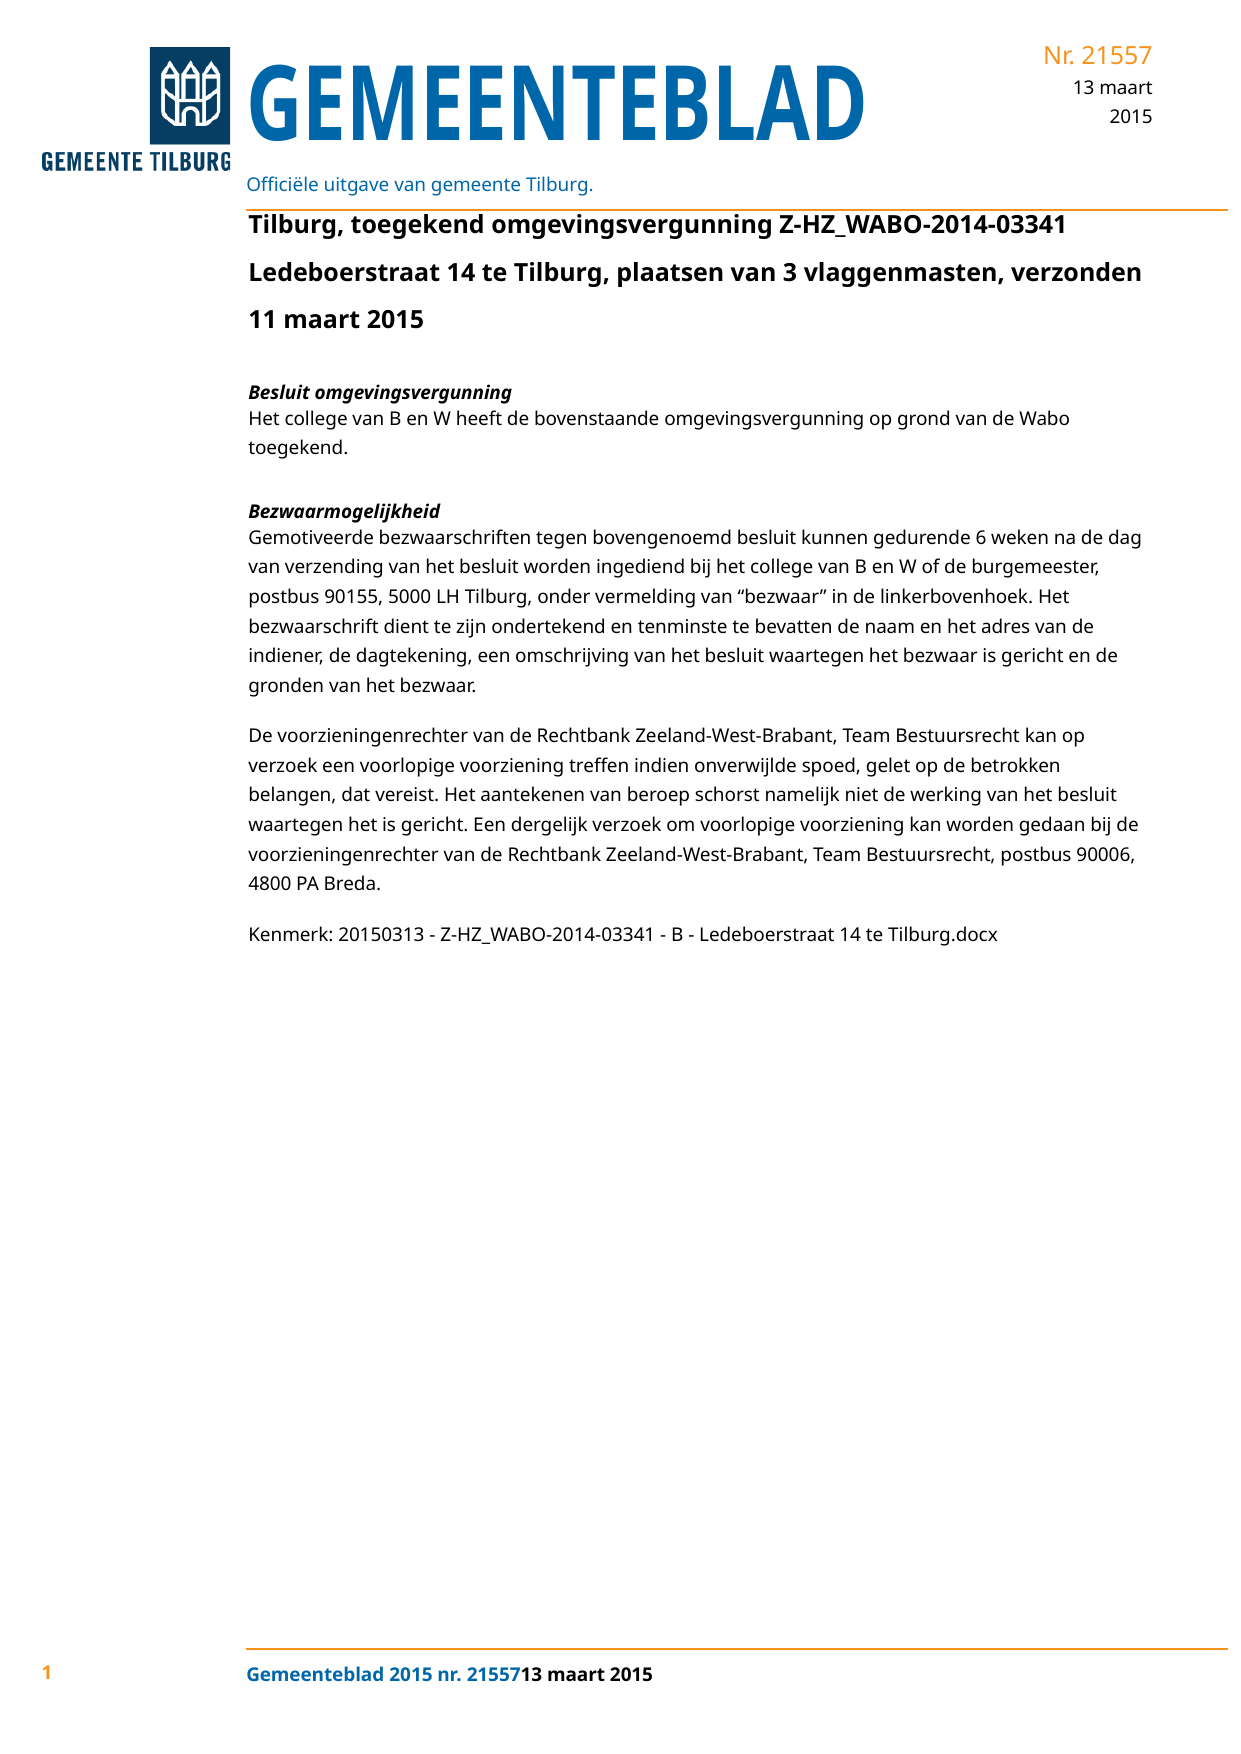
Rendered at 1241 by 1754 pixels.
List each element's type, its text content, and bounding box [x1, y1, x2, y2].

text Bezwaarmogelijkheid [248, 498, 1152, 524]
text Het college van B en W heeft de bovenstaande omgevingsvergunning op grond van de Wabo toegekend. [248, 405, 1152, 460]
text Kenmerk: 20150313 - Z-HZ_WABO-2014-03341 - B - Ledeboerstraat 14 te Tilburg.docx [248, 921, 1152, 946]
text De voorzieningenrechter van de Rechtbank Zeeland-West-Brabant, Team Bestuursrecht kan op verzoek een voorlopige voorziening treffen indien onverwijlde spoed, gelet op de betrokken belangen, dat vereist. Het aantekenen van beroep schorst namelijk niet de werking van het besluit waartegen het is gericht. Een dergelijk verzoek om voorlopige voorziening kan worden gedaan bij de voorzieningenrechter van de Rechtbank Zeeland-West-Brabant, Team Bestuursrecht, postbus 90006, 4800 PA Breda. [248, 722, 1152, 896]
picture [41, 47, 231, 172]
text Tilburg, toegekend omgevingsvergunning Z-HZ_WABO-2014-03341 Ledeboerstraat 14 te Tilburg, plaatsen van 3 vlaggenmasten, verzonden 11 maart 2015 [248, 211, 1152, 336]
text Besluit omgevingsvergunning [248, 379, 1152, 405]
text Gemotiveerde bezwaarschriften tegen bovengenoemd besluit kunnen gedurende 6 weken na de dag van verzending van het besluit worden ingediend bij het college van B en W of de burgemeester, postbus 90155, 5000 LH Tilburg, onder vermelding van “bezwaar” in de linkerbovenhoek. Het bezwaarschrift dient te zijn ondertekend en tenminste te bevatten de naam en het adres van de indiener, de dagtekening, een omschrijving van het besluit waartegen het bezwaar is gericht en de gronden van het bezwaar. [248, 524, 1152, 698]
